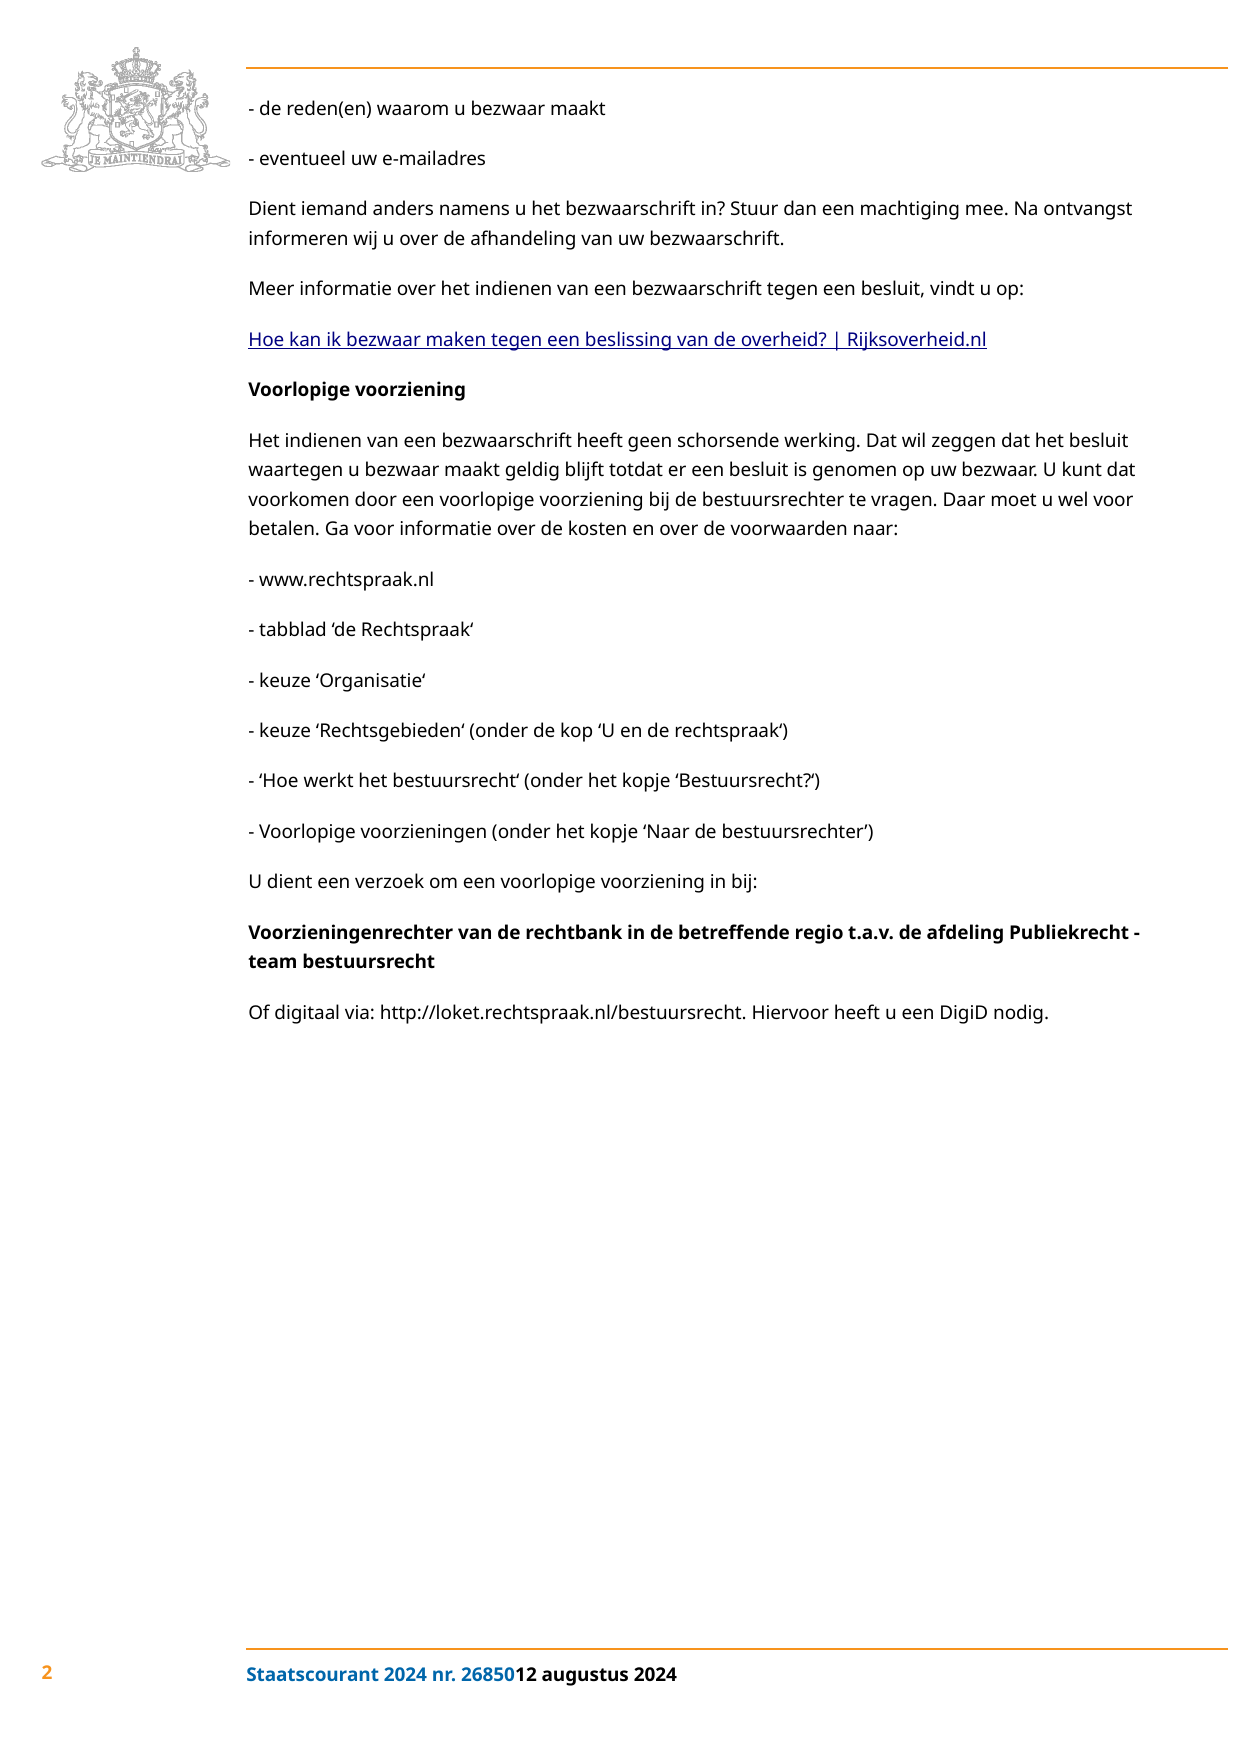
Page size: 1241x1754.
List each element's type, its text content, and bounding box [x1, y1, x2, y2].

text Hoe kan ik bezwaar maken tegen een beslissing van de overheid? | Rijksoverheid.nl [248, 326, 1152, 352]
picture [41, 47, 231, 172]
text - keuze ‘Rechtsgebieden‘ (onder de kop ‘U en de rechtspraak‘) [248, 717, 1152, 743]
text Voorzieningenrechter van de rechtbank in de betreffende regio t.a.v. de afdeling Publiekrecht - team bestuursrecht [248, 919, 1152, 974]
text Meer informatie over het indienen van een bezwaarschrift tegen een besluit, vindt u op: [248, 276, 1152, 301]
text Dient iemand anders namens u het bezwaarschrift in? Stuur dan een machtiging mee. Na ontvangst informeren wij u over de afhandeling van uw bezwaarschrift. [248, 196, 1152, 251]
text - ‘Hoe werkt het bestuursrecht‘ (onder het kopje ‘Bestuursrecht?‘) [248, 768, 1152, 793]
text Of digitaal via: http://loket.rechtspraak.nl/bestuursrecht. Hiervoor heeft u een DigiD nodig. [248, 999, 1152, 1025]
text - keuze ‘Organisatie‘ [248, 667, 1152, 693]
text Voorlopige voorziening [248, 376, 1152, 402]
text - tabblad ‘de Rechtspraak‘ [248, 616, 1152, 642]
text Het indienen van een bezwaarschrift heeft geen schorsende werking. Dat wil zeggen dat het besluit waartegen u bezwaar maakt geldig blijft totdat er een besluit is genomen op uw bezwaar. U kunt dat voorkomen door een voorlopige voorziening bij de bestuursrechter te vragen. Daar moet u wel voor betalen. Ga voor informatie over de kosten en over de voorwaarden naar: [248, 427, 1152, 541]
text - eventueel uw e-mailadres [248, 145, 1152, 171]
text U dient een verzoek om een voorlopige voorziening in bij: [248, 868, 1152, 894]
text - Voorlopige voorzieningen (onder het kopje ‘Naar de bestuursrechter’) [248, 818, 1152, 844]
text - www.rechtspraak.nl [248, 566, 1152, 592]
text - de reden(en) waarom u bezwaar maakt [248, 95, 1152, 121]
